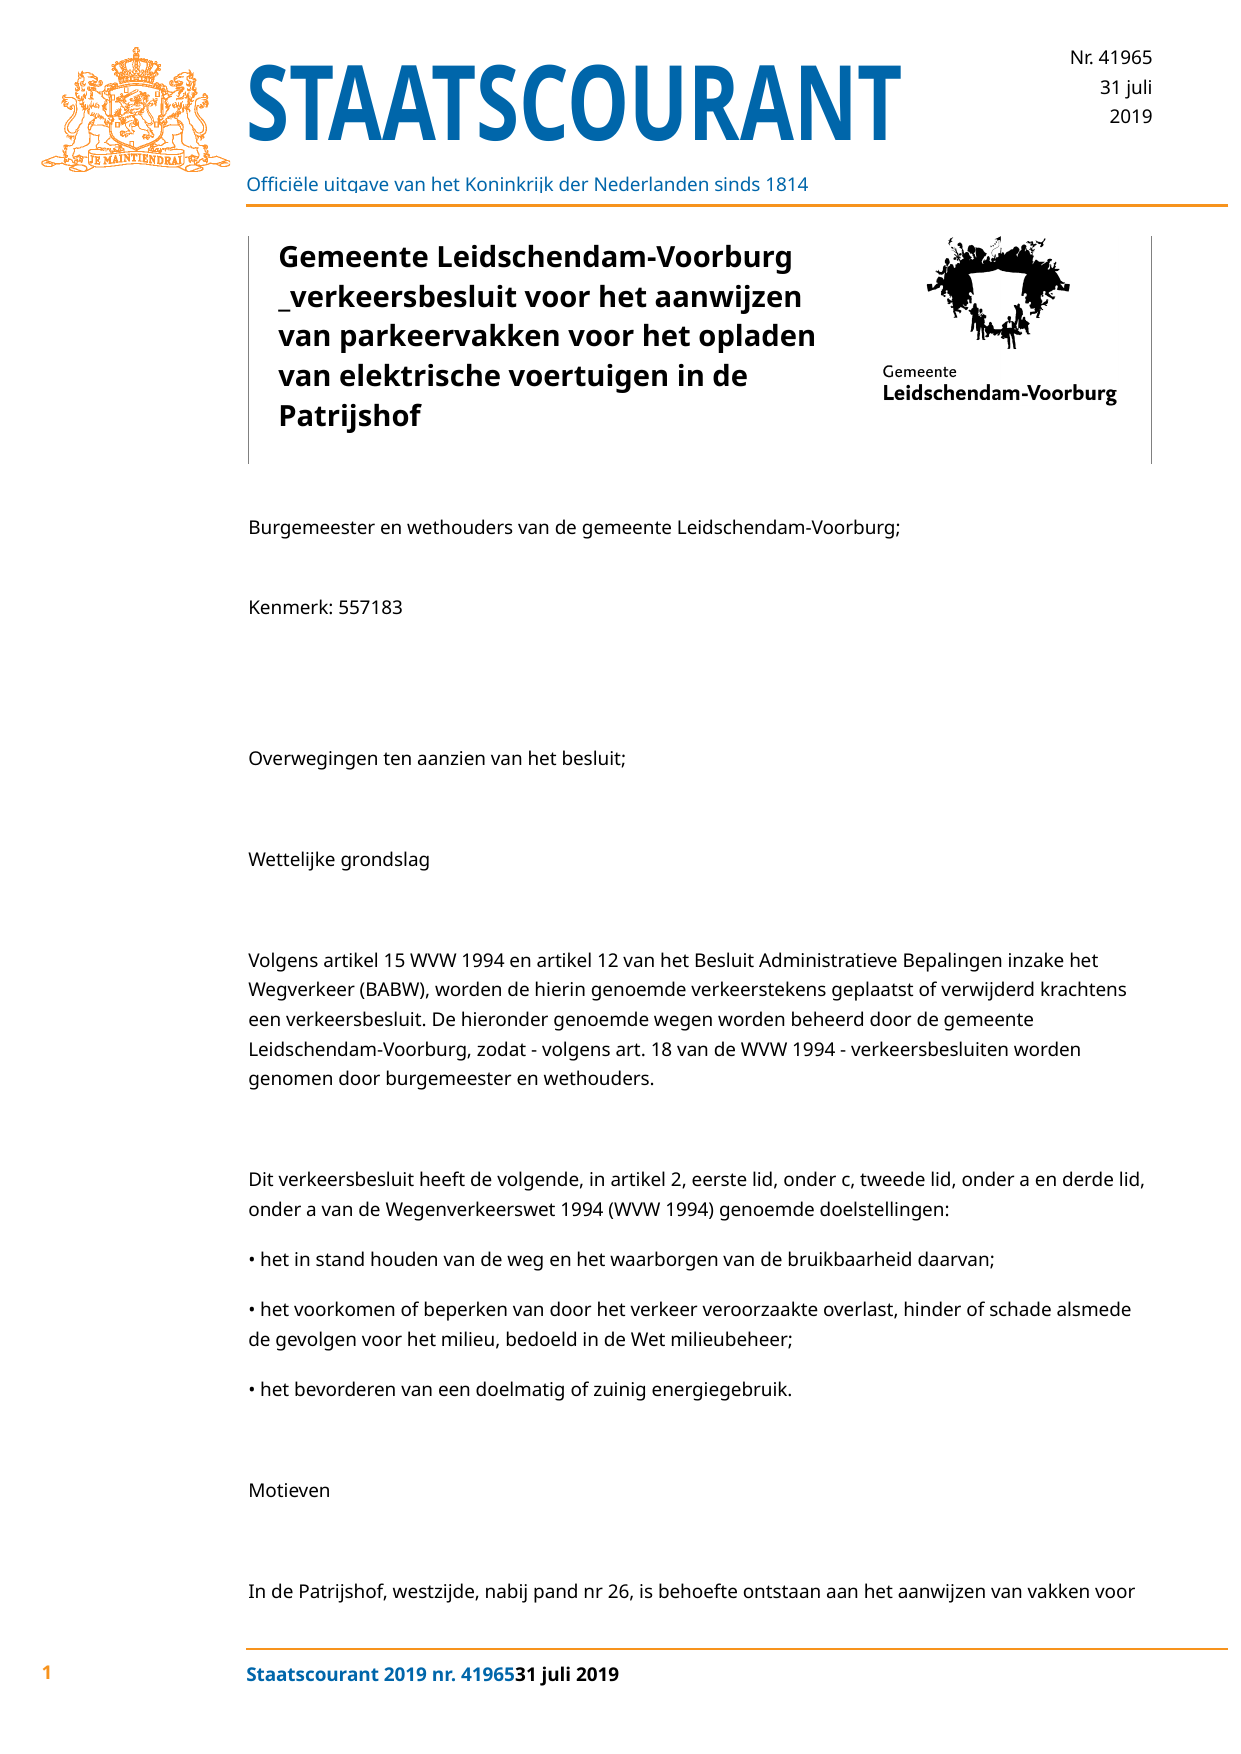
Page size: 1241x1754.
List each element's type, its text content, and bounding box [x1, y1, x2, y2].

text Burgemeester en wethouders van de gemeente Leidschendam-Voorburg; [248, 514, 1152, 540]
text Wettelijke grondslag [248, 846, 1152, 872]
table_header [850, 236, 1151, 464]
text • het bevorderen van een doelmatig of zuinig energiegebruik. [248, 1377, 1152, 1402]
text • het voorkomen of beperken van door het verkeer veroorzaakte overlast, hinder of schade alsmede de gevolgen voor het milieu, bedoeld in de Wet milieubeheer; [248, 1297, 1152, 1352]
picture [41, 47, 231, 172]
text Motieven [248, 1477, 1152, 1503]
picture [882, 236, 1119, 406]
text In de Patrijshof, westzijde, nabij pand nr 26, is behoefte ontstaan aan het aanwijzen van vakken voor [248, 1578, 1152, 1604]
text Kenmerk: 557183 [248, 594, 1152, 620]
text Dit verkeersbesluit heeft de volgende, in artikel 2, eerste lid, onder c, tweede lid, onder a en derde lid, onder a van de Wegenverkeerswet 1994 (WVW 1994) genoemde doelstellingen: [248, 1166, 1152, 1221]
table_header Gemeente Leidschendam-Voorburg _verkeersbesluit voor het aanwijzen van parkeervakken voor het opladen van elektrische voertuigen in de Patrijshof [249, 236, 850, 464]
text Volgens artikel 15 WVW 1994 en artikel 12 van het Besluit Administratieve Bepalingen inzake het Wegverkeer (BABW), worden de hierin genoemde verkeerstekens geplaatst of verwijderd krachtens een verkeersbesluit. De hieronder genoemde wegen worden beheerd door de gemeente Leidschendam-Voorburg, zodat - volgens art. 18 van de WVW 1994 - verkeersbesluiten worden genomen door burgemeester en wethouders. [248, 947, 1152, 1091]
text Overwegingen ten aanzien van het besluit; [248, 745, 1152, 771]
text • het in stand houden van de weg en het waarborgen van de bruikbaarheid daarvan; [248, 1246, 1152, 1272]
